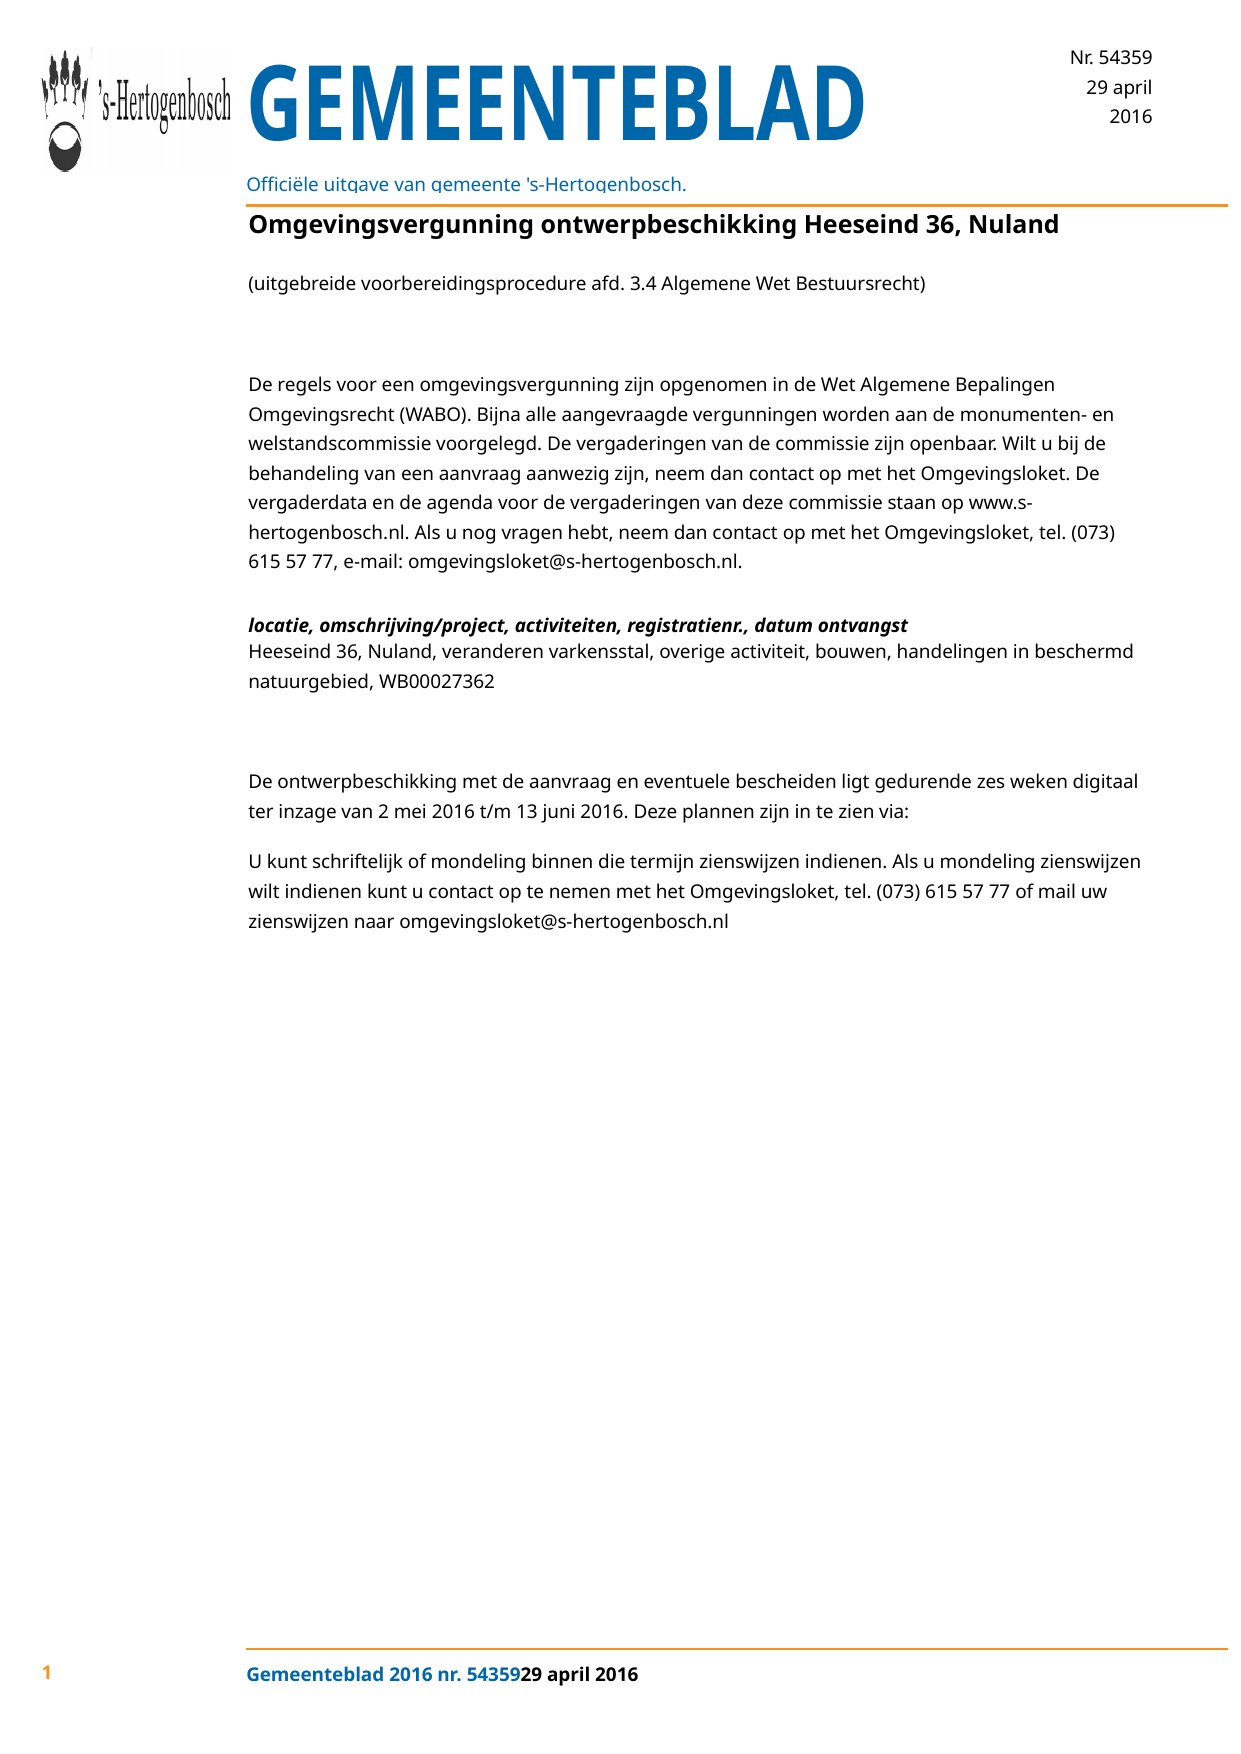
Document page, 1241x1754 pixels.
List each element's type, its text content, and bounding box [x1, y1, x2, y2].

text De ontwerpbeschikking met de aanvraag en eventuele bescheiden ligt gedurende zes weken digitaal ter inzage van 2 mei 2016 t/m 13 juni 2016. Deze plannen zijn in te zien via: [248, 769, 1152, 824]
text locatie, omschrijving/project, activiteiten, registratienr., datum ontvangst [248, 613, 1152, 638]
text (uitgebreide voorbereidingsprocedure afd. 3.4 Algemene Wet Bestuursrecht) [248, 270, 1152, 296]
picture [41, 47, 231, 172]
text Omgevingsvergunning ontwerpbeschikking Heeseind 36, Nuland [248, 207, 1152, 241]
text U kunt schriftelijk of mondeling binnen die termijn zienswijzen indienen. Als u mondeling zienswijzen wilt indienen kunt u contact op te nemen met het Omgevingsloket, tel. (073) 615 57 77 of mail uw zienswijzen naar omgevingsloket@s-hertogenbosch.nl [248, 849, 1152, 934]
text Heeseind 36, Nuland, veranderen varkensstal, overige activiteit, bouwen, handelingen in beschermd natuurgebied, WB00027362 [248, 638, 1152, 694]
text De regels voor een omgevingsvergunning zijn opgenomen in de Wet Algemene Bepalingen Omgevingsrecht (WABO). Bijna alle aangevraagde vergunningen worden aan de monumenten- en welstandscommissie voorgelegd. De vergaderingen van de commissie zijn openbaar. Wilt u bij de behandeling van een aanvraag aanwezig zijn, neem dan contact op met het Omgevingsloket. De vergaderdata en de agenda voor de vergaderingen van deze commissie staan op www.s-hertogenbosch.nl. Als u nog vragen hebt, neem dan contact op met het Omgevingsloket, tel. (073) 615 57 77, e-mail: omgevingsloket@s-hertogenbosch.nl. [248, 371, 1152, 574]
